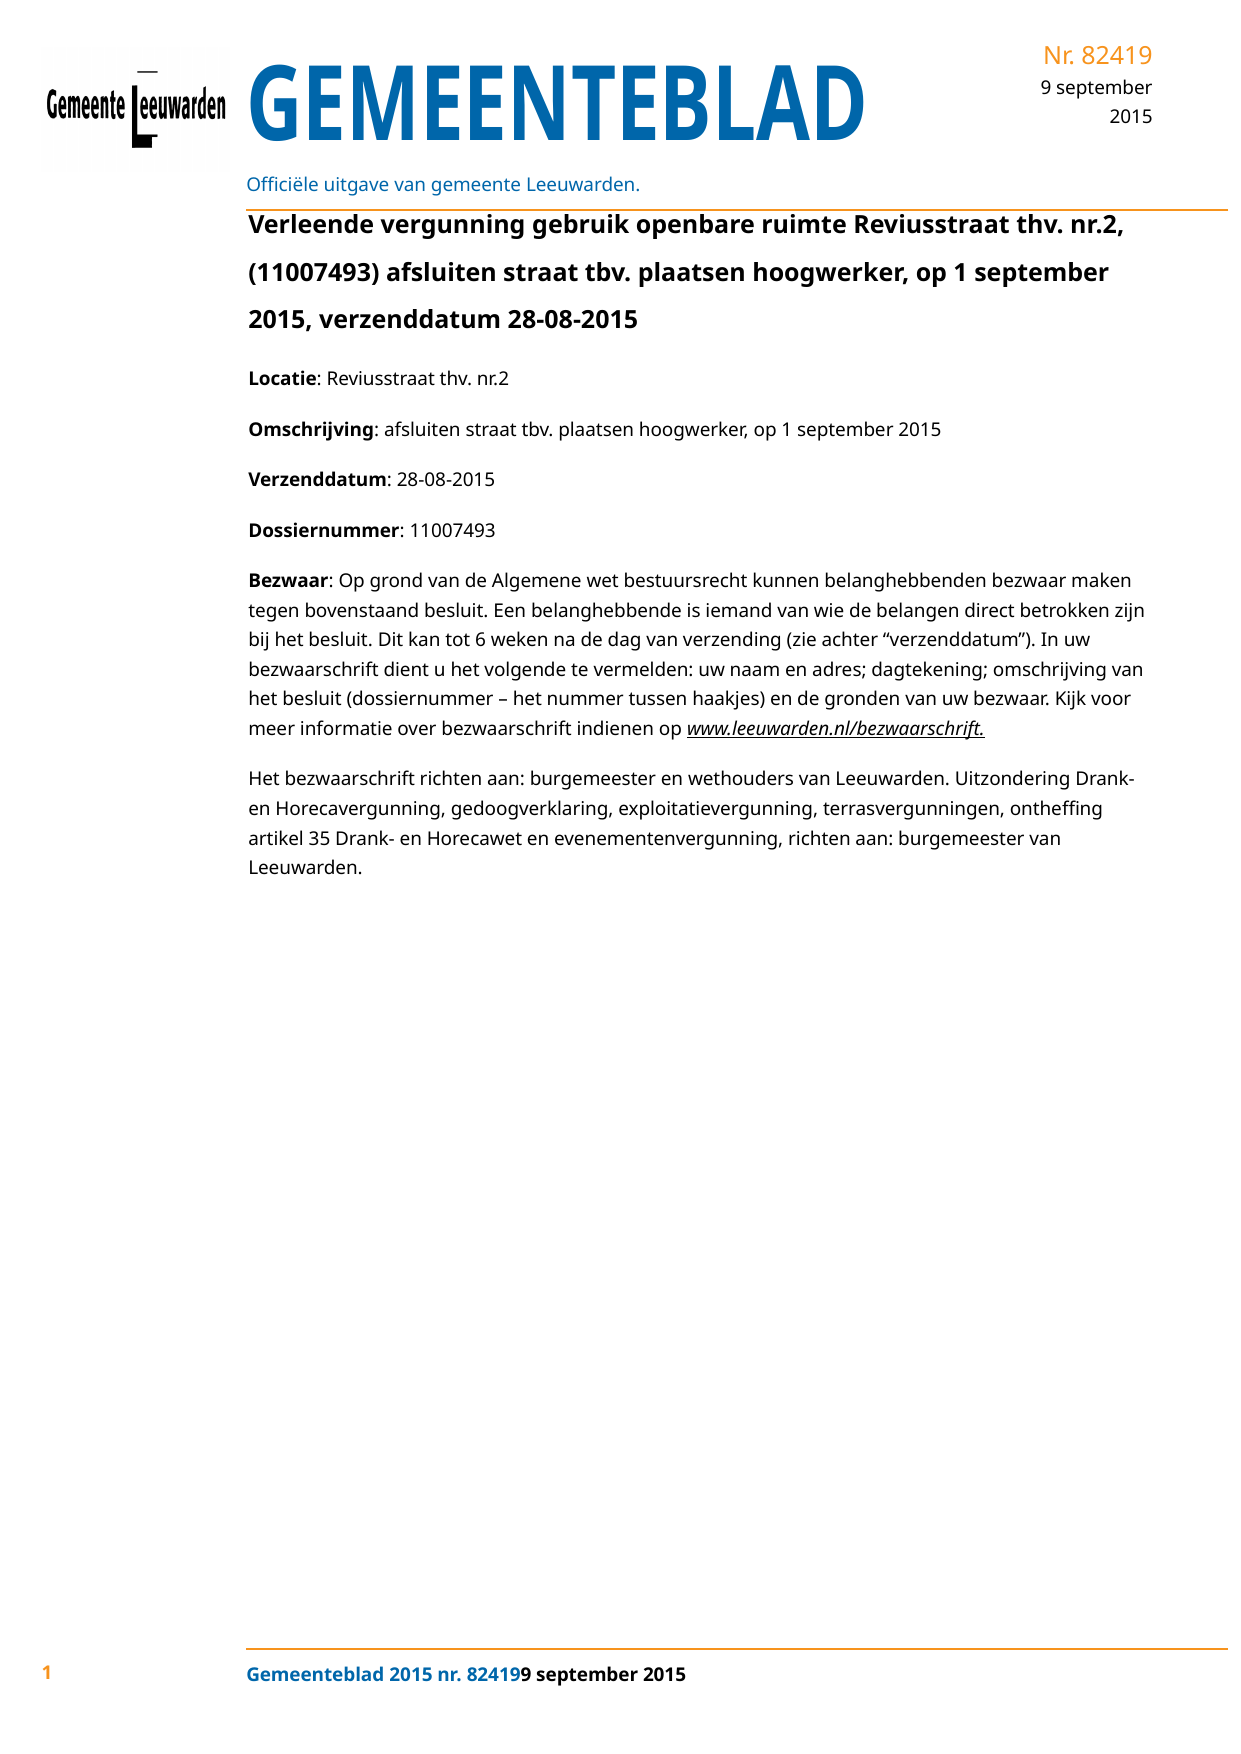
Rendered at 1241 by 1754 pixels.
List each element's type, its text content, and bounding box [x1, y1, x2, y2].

picture [41, 47, 231, 172]
text Verleende vergunning gebruik openbare ruimte Reviusstraat thv. nr.2, (11007493) afsluiten straat tbv. plaatsen hoogwerker, op 1 september 2015, verzenddatum 28-08-2015 [248, 211, 1152, 336]
text Bezwaar: Op grond van de Algemene wet bestuursrecht kunnen belanghebbenden bezwaar maken tegen bovenstaand besluit. Een belanghebbende is iemand van wie de belangen direct betrokken zijn bij het besluit. Dit kan tot 6 weken na de dag van verzending (zie achter “verzenddatum”). In uw bezwaarschrift dient u het volgende te vermelden: uw naam en adres; dagtekening; omschrijving van het besluit (dossiernummer – het nummer tussen haakjes) en de gronden van uw bezwaar. Kijk voor meer informatie over bezwaarschrift indienen op www.leeuwarden.nl/bezwaarschrift. [248, 567, 1152, 741]
text Verzenddatum: 28-08-2015 [248, 466, 1152, 492]
text Het bezwaarschrift richten aan: burgemeester en wethouders van Leeuwarden. Uitzondering Drank- en Horecavergunning, gedoogverklaring, exploitatievergunning, terrasvergunningen, ontheffing artikel 35 Drank- en Horecawet en evenementenvergunning, richten aan: burgemeester van Leeuwarden. [248, 766, 1152, 880]
text Dossiernummer: 11007493 [248, 517, 1152, 542]
text Omschrijving: afsluiten straat tbv. plaatsen hoogwerker, op 1 september 2015 [248, 416, 1152, 442]
text Locatie: Reviusstraat thv. nr.2 [248, 366, 1152, 391]
